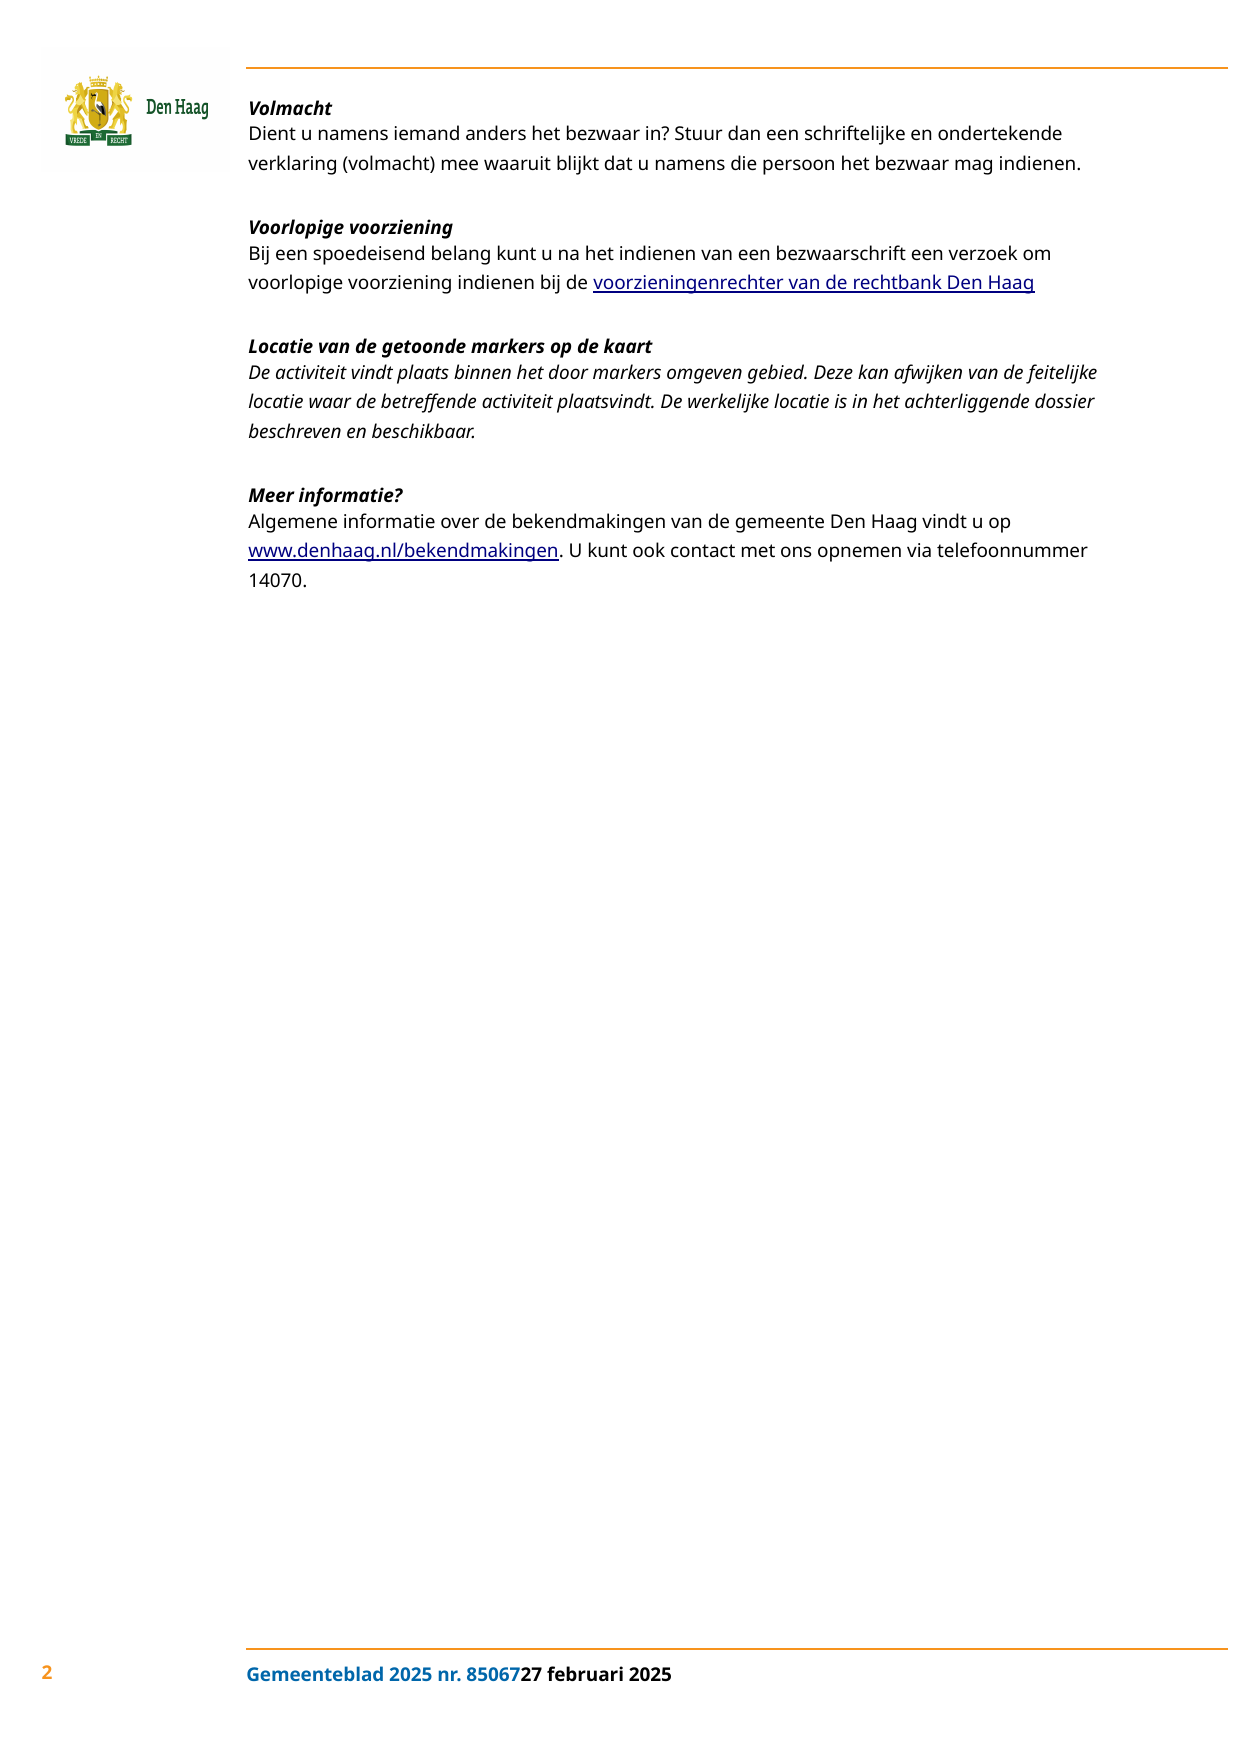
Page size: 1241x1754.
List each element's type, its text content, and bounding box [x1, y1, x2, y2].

picture [41, 47, 231, 172]
text Voorlopige voorziening [248, 214, 1152, 240]
text Algemene informatie over de bekendmakingen van de gemeente Den Haag vindt u op www.denhaag.nl/bekendmakingen. U kunt ook contact met ons opnemen via telefoonnummer 14070. [248, 508, 1152, 593]
text Meer informatie? [248, 482, 1152, 508]
text Dient u namens iemand anders het bezwaar in? Stuur dan een schriftelijke en ondertekende verklaring (volmacht) mee waaruit blijkt dat u namens die persoon het bezwaar mag indienen. [248, 121, 1152, 176]
text Volmacht [248, 95, 1152, 121]
text De activiteit vindt plaats binnen het door markers omgeven gebied. Deze kan afwijken van de feitelijke locatie waar de betreffende activiteit plaatsvindt. De werkelijke locatie is in het achterliggende dossier beschreven en beschikbaar. [248, 359, 1152, 444]
text Locatie van de getoonde markers op de kaart [248, 333, 1152, 359]
text Bij een spoedeisend belang kunt u na het indienen van een bezwaarschrift een verzoek om voorlopige voorziening indienen bij de voorzieningenrechter van de rechtbank Den Haag [248, 240, 1152, 295]
